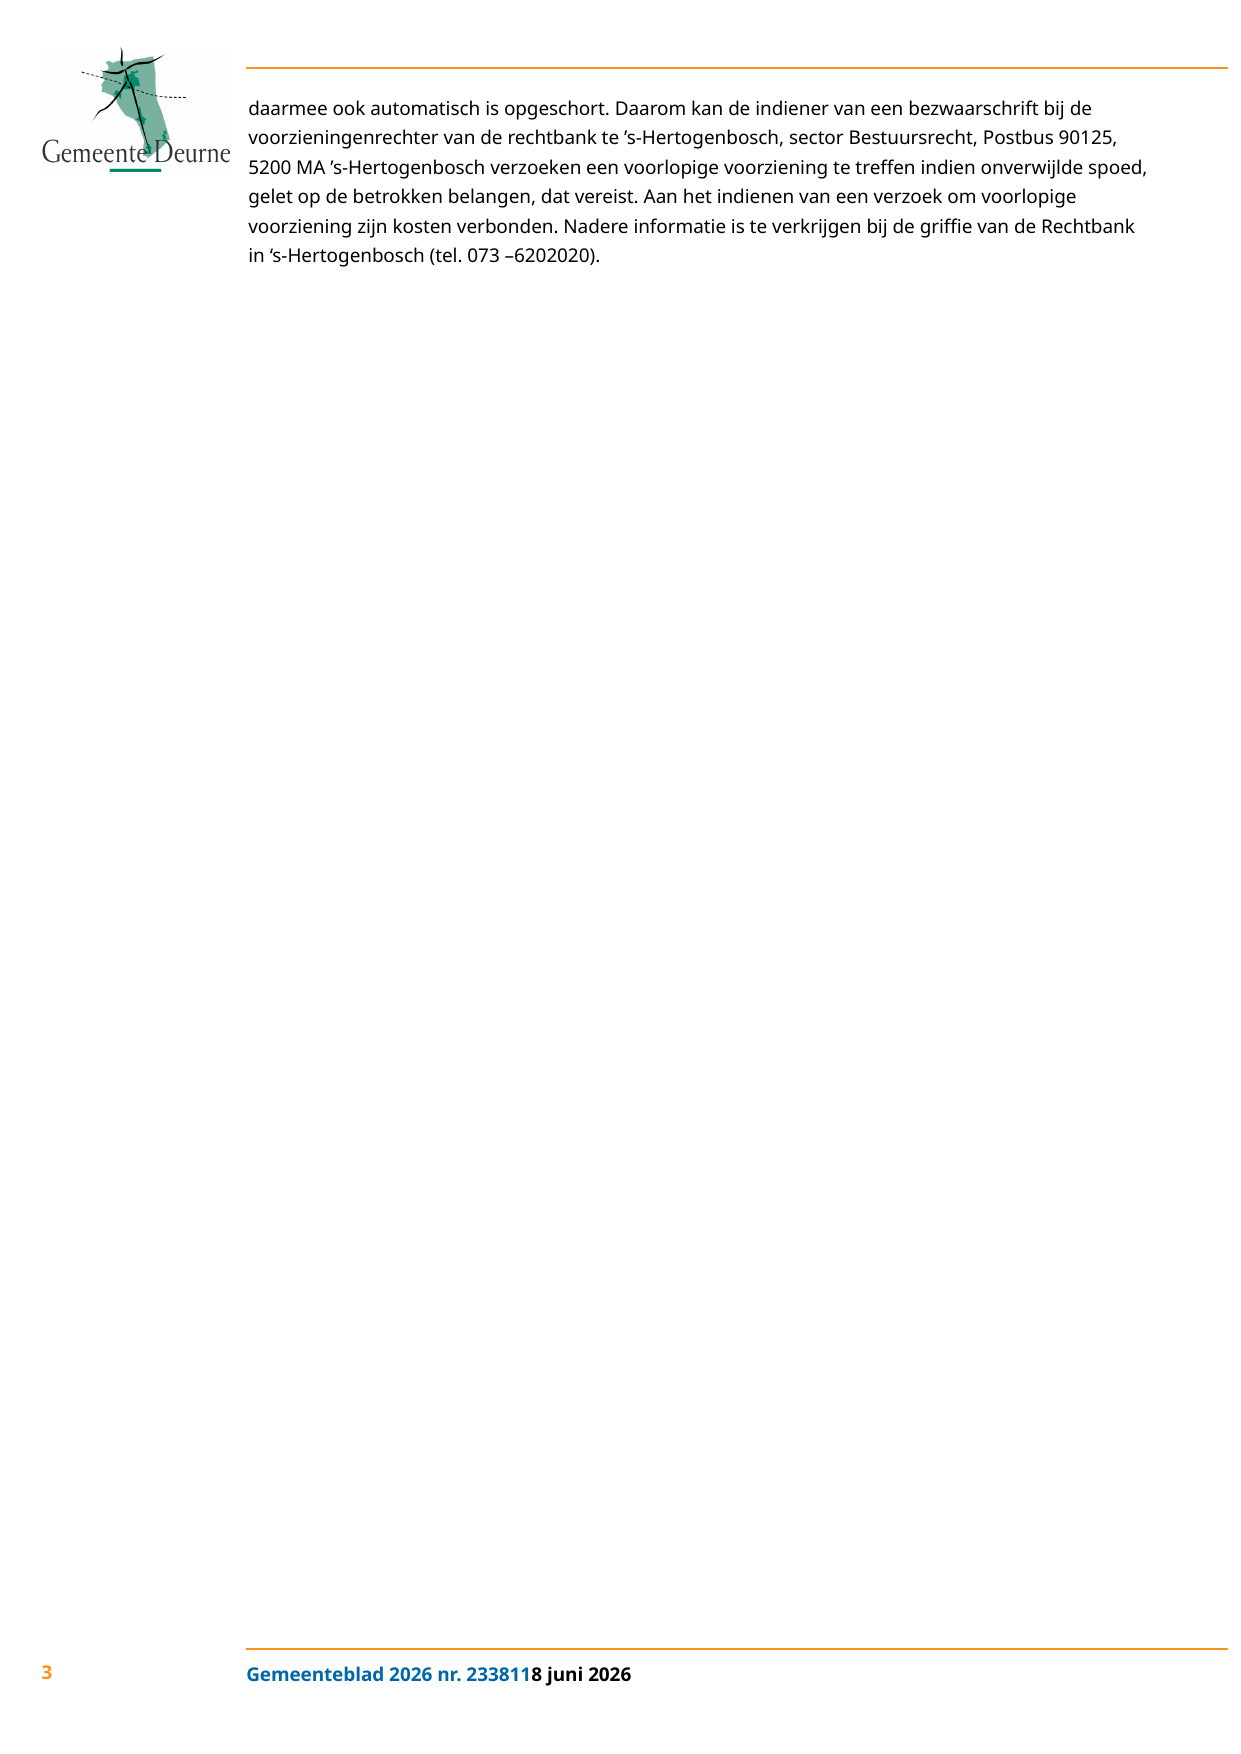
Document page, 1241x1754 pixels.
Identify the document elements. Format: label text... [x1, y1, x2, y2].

picture [41, 47, 231, 172]
text daarmee ook automatisch is opgeschort. Daarom kan de indiener van een bezwaarschrift bij de voorzieningenrechter van de rechtbank te ’s-Hertogenbosch, sector Bestuursrecht, Postbus 90125, 5200 MA ’s-Hertogenbosch verzoeken een voorlopige voorziening te treffen indien onverwijlde spoed, gelet op de betrokken belangen, dat vereist. Aan het indienen van een verzoek om voorlopige voorziening zijn kosten verbonden. Nadere informatie is te verkrijgen bij de griffie van de Rechtbank in ‘s-Hertogenbosch (tel. 073 –6202020). [248, 95, 1152, 268]
